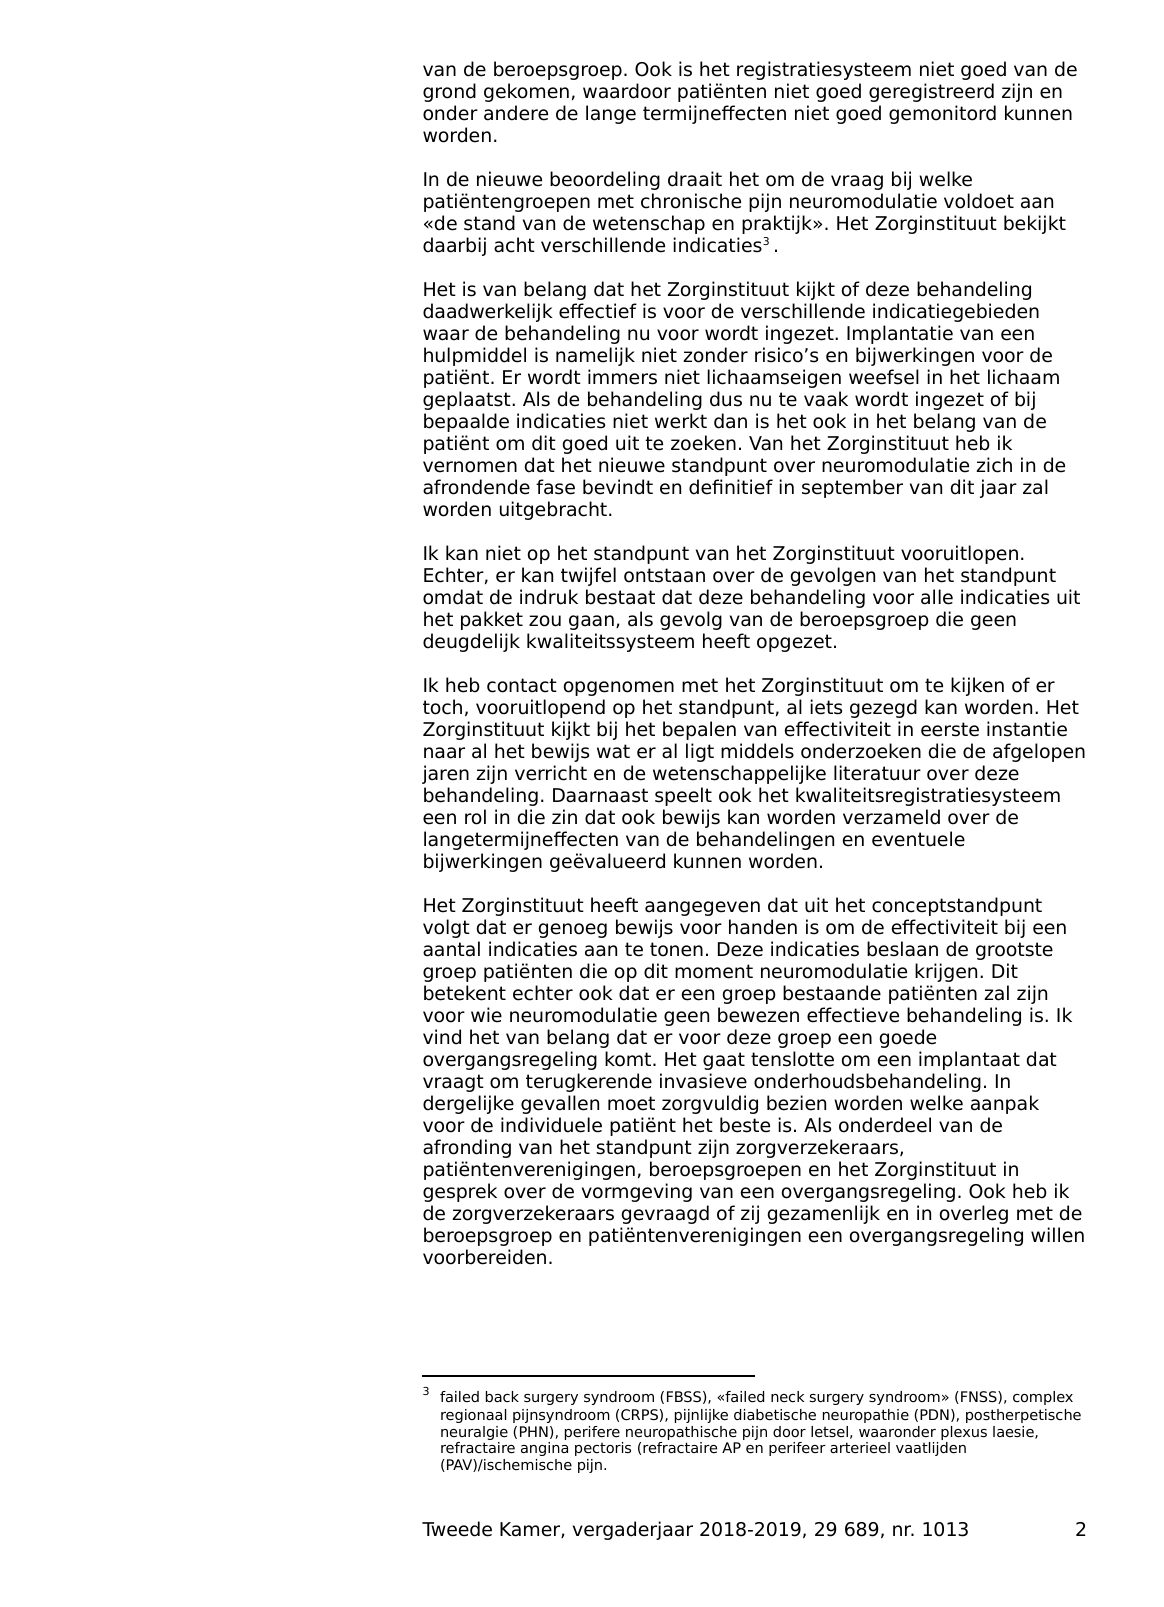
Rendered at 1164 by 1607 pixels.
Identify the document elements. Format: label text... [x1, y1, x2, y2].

text Ik heb contact opgenomen met het Zorginstituut om te kijken of er toch, vooruitlopend op het standpunt, al iets gezegd kan worden. Het Zorginstituut kijkt bij het bepalen van effectiviteit in eerste instantie naar al het bewijs wat er al ligt middels onderzoeken die de afgelopen jaren zijn verricht en de wetenschappelijke literatuur over deze behandeling. Daarnaast speelt ook het kwaliteitsregistratiesysteem een rol in die zin dat ook bewijs kan worden verzameld over de langetermijneffecten van de behandelingen en eventuele bijwerkingen geëvalueerd kunnen worden. [422, 675, 1087, 873]
text Het is van belang dat het Zorginstituut kijkt of deze behandeling daadwerkelijk effectief is voor de verschillende indicatiegebieden waar de behandeling nu voor wordt ingezet. Implantatie van een hulpmiddel is namelijk niet zonder risico’s en bijwerkingen voor de patiënt. Er wordt immers niet lichaamseigen weefsel in het lichaam geplaatst. Als de behandeling dus nu te vaak wordt ingezet of bij bepaalde indicaties niet werkt dan is het ook in het belang van de patiënt om dit goed uit te zoeken. Van het Zorginstituut heb ik vernomen dat het nieuwe standpunt over neuromodulatie zich in de afrondende fase bevindt en definitief in september van dit jaar zal worden uitgebracht. [422, 279, 1087, 521]
text Het Zorginstituut heeft aangegeven dat uit het conceptstandpunt volgt dat er genoeg bewijs voor handen is om de effectiviteit bij een aantal indicaties aan te tonen. Deze indicaties beslaan de grootste groep patiënten die op dit moment neuromodulatie krijgen. Dit betekent echter ook dat er een groep bestaande patiënten zal zijn voor wie neuromodulatie geen bewezen effectieve behandeling is. Ik vind het van belang dat er voor deze groep een goede overgangsregeling komt. Het gaat tenslotte om een implantaat dat vraagt om terugkerende invasieve onderhoudsbehandeling. In dergelijke gevallen moet zorgvuldig bezien worden welke aanpak voor de individuele patiënt het beste is. Als onderdeel van de afronding van het standpunt zijn zorgverzekeraars, patiëntenverenigingen, beroepsgroepen en het Zorginstituut in gesprek over de vormgeving van een overgangsregeling. Ook heb ik de zorgverzekeraars gevraagd of zij gezamenlijk en in overleg met de beroepsgroep en patiëntenverenigingen een overgangsregeling willen voorbereiden. [422, 895, 1087, 1269]
text failed back surgery syndroom (FBSS), «failed neck surgery syndroom» (FNSS), complex regionaal pijnsyndroom (CRPS), pijnlijke diabetische neuropathie (PDN), postherpetische neuralgie (PHN), perifere neuropathische pijn door letsel, waaronder plexus laesie, refractaire angina pectoris (refractaire AP en perifeer arterieel vaatlijden (PAV)/ischemische pijn. [422, 1385, 1087, 1474]
text In de nieuwe beoordeling draait het om de vraag bij welke patiëntengroepen met chronische pijn neuromodulatie voldoet aan «de stand van de wetenschap en praktijk». Het Zorginstituut bekijkt daarbij acht verschillende indicaties. [422, 169, 1087, 257]
text Ik kan niet op het standpunt van het Zorginstituut vooruitlopen. Echter, er kan twijfel ontstaan over de gevolgen van het standpunt omdat de indruk bestaat dat deze behandeling voor alle indicaties uit het pakket zou gaan, als gevolg van de beroepsgroep die geen deugdelijk kwaliteitssysteem heeft opgezet. [422, 543, 1087, 653]
text van de beroepsgroep. Ook is het registratiesysteem niet goed van de grond gekomen, waardoor patiënten niet goed geregistreerd zijn en onder andere de lange termijneffecten niet goed gemonitord kunnen worden. [422, 59, 1087, 147]
